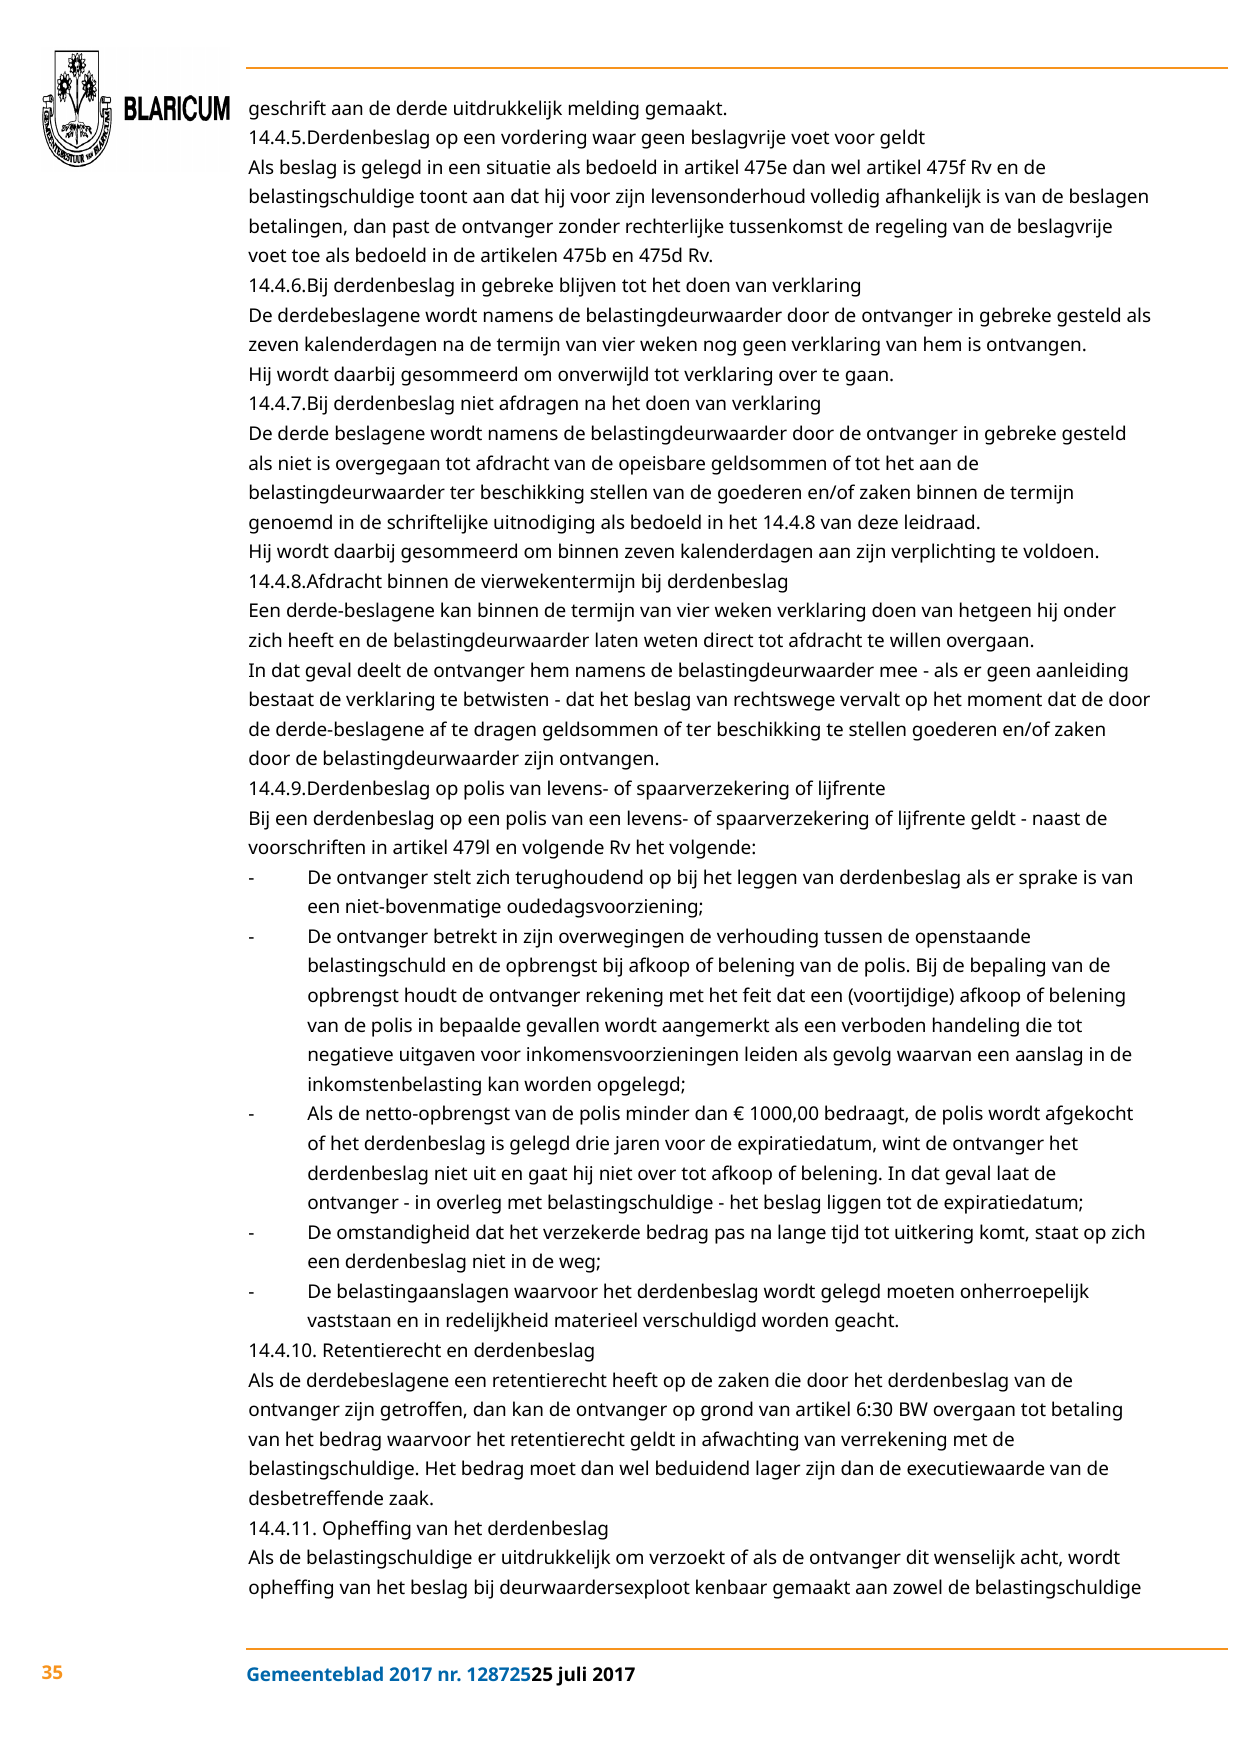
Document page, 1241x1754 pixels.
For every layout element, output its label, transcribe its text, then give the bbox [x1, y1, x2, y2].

text 14.4.9.Derdenbeslag op polis van levens- of spaarverzekering of lijfrente [248, 775, 1152, 801]
text 14.4.8.Afdracht binnen de vierwekentermijn bij derdenbeslag [248, 568, 1152, 594]
text Hij wordt daarbij gesommeerd om onverwijld tot verklaring over te gaan. [248, 361, 1152, 387]
text geschrift aan de derde uitdrukkelijk melding gemaakt. [248, 95, 1152, 121]
picture [41, 47, 231, 172]
text 14.4.7.Bij derdenbeslag niet afdragen na het doen van verklaring [248, 391, 1152, 416]
text 14.4.6.Bij derdenbeslag in gebreke blijven tot het doen van verklaring [248, 272, 1152, 298]
text Een derde-beslagene kan binnen de termijn van vier weken verklaring doen van hetgeen hij onder zich heeft en de belastingdeurwaarder laten weten direct tot afdracht te willen overgaan. [248, 598, 1152, 653]
list De ontvanger stelt zich terughoudend op bij het leggen van derdenbeslag als er sprake is van een niet-bovenmatige oudedagsvoorziening; [248, 864, 1152, 919]
text 14.4.11. Opheffing van het derdenbeslag [248, 1515, 1152, 1541]
list De belastingaanslagen waarvoor het derdenbeslag wordt gelegd moeten onherroepelijk vaststaan en in redelijkheid materieel verschuldigd worden geacht. [248, 1278, 1152, 1333]
text De derdebeslagene wordt namens de belastingdeurwaarder door de ontvanger in gebreke gesteld als zeven kalenderdagen na de termijn van vier weken nog geen verklaring van hem is ontvangen. [248, 302, 1152, 357]
list Als de netto-opbrengst van de polis minder dan € 1000,00 bedraagt, de polis wordt afgekocht of het derdenbeslag is gelegd drie jaren voor de expiratiedatum, wint de ontvanger het derdenbeslag niet uit en gaat hij niet over tot afkoop of belening. In dat geval laat de ontvanger - in overleg met belastingschuldige - het beslag liggen tot de expiratiedatum; [248, 1101, 1152, 1215]
text In dat geval deelt de ontvanger hem namens de belastingdeurwaarder mee - als er geen aanleiding bestaat de verklaring te betwisten - dat het beslag van rechtswege vervalt op het moment dat de door de derde-beslagene af te dragen geldsommen of ter beschikking te stellen goederen en/of zaken door de belastingdeurwaarder zijn ontvangen. [248, 657, 1152, 771]
list De omstandigheid dat het verzekerde bedrag pas na lange tijd tot uitkering komt, staat op zich een derdenbeslag niet in de weg; [248, 1219, 1152, 1274]
list De ontvanger betrekt in zijn overwegingen de verhouding tussen de openstaande belastingschuld en de opbrengst bij afkoop of belening van de polis. Bij de bepaling van de opbrengst houdt de ontvanger rekening met het feit dat een (voortijdige) afkoop of belening van de polis in bepaalde gevallen wordt aangemerkt als een verboden handeling die tot negatieve uitgaven voor inkomensvoorzieningen leiden als gevolg waarvan een aanslag in de inkomstenbelasting kan worden opgelegd; [248, 923, 1152, 1097]
text Hij wordt daarbij gesommeerd om binnen zeven kalenderdagen aan zijn verplichting te voldoen. [248, 538, 1152, 564]
text Als beslag is gelegd in een situatie als bedoeld in artikel 475e dan wel artikel 475f Rv en de belastingschuldige toont aan dat hij voor zijn levensonderhoud volledig afhankelijk is van de beslagen betalingen, dan past de ontvanger zonder rechterlijke tussenkomst de regeling van de beslagvrije voet toe als bedoeld in de artikelen 475b en 475d Rv. [248, 154, 1152, 268]
text Als de derdebeslagene een retentierecht heeft op de zaken die door het derdenbeslag van de ontvanger zijn getroffen, dan kan de ontvanger op grond van artikel 6:30 BW overgaan tot betaling van het bedrag waarvoor het retentierecht geldt in afwachting van verrekening met de belastingschuldige. Het bedrag moet dan wel beduidend lager zijn dan de executiewaarde van de desbetreffende zaak. [248, 1367, 1152, 1511]
text Bij een derdenbeslag op een polis van een levens- of spaarverzekering of lijfrente geldt - naast de voorschriften in artikel 479l en volgende Rv het volgende: [248, 805, 1152, 860]
text Als de belastingschuldige er uitdrukkelijk om verzoekt of als de ontvanger dit wenselijk acht, wordt opheffing van het beslag bij deurwaardersexploot kenbaar gemaakt aan zowel de belastingschuldige [248, 1544, 1152, 1600]
text De derde beslagene wordt namens de belastingdeurwaarder door de ontvanger in gebreke gesteld als niet is overgegaan tot afdracht van de opeisbare geldsommen of tot het aan de belastingdeurwaarder ter beschikking stellen van de goederen en/of zaken binnen de termijn genoemd in de schriftelijke uitnodiging als bedoeld in het 14.4.8 van deze leidraad. [248, 420, 1152, 535]
text 14.4.10. Retentierecht en derdenbeslag [248, 1337, 1152, 1363]
text 14.4.5.Derdenbeslag op een vordering waar geen beslagvrije voet voor geldt [248, 124, 1152, 150]
